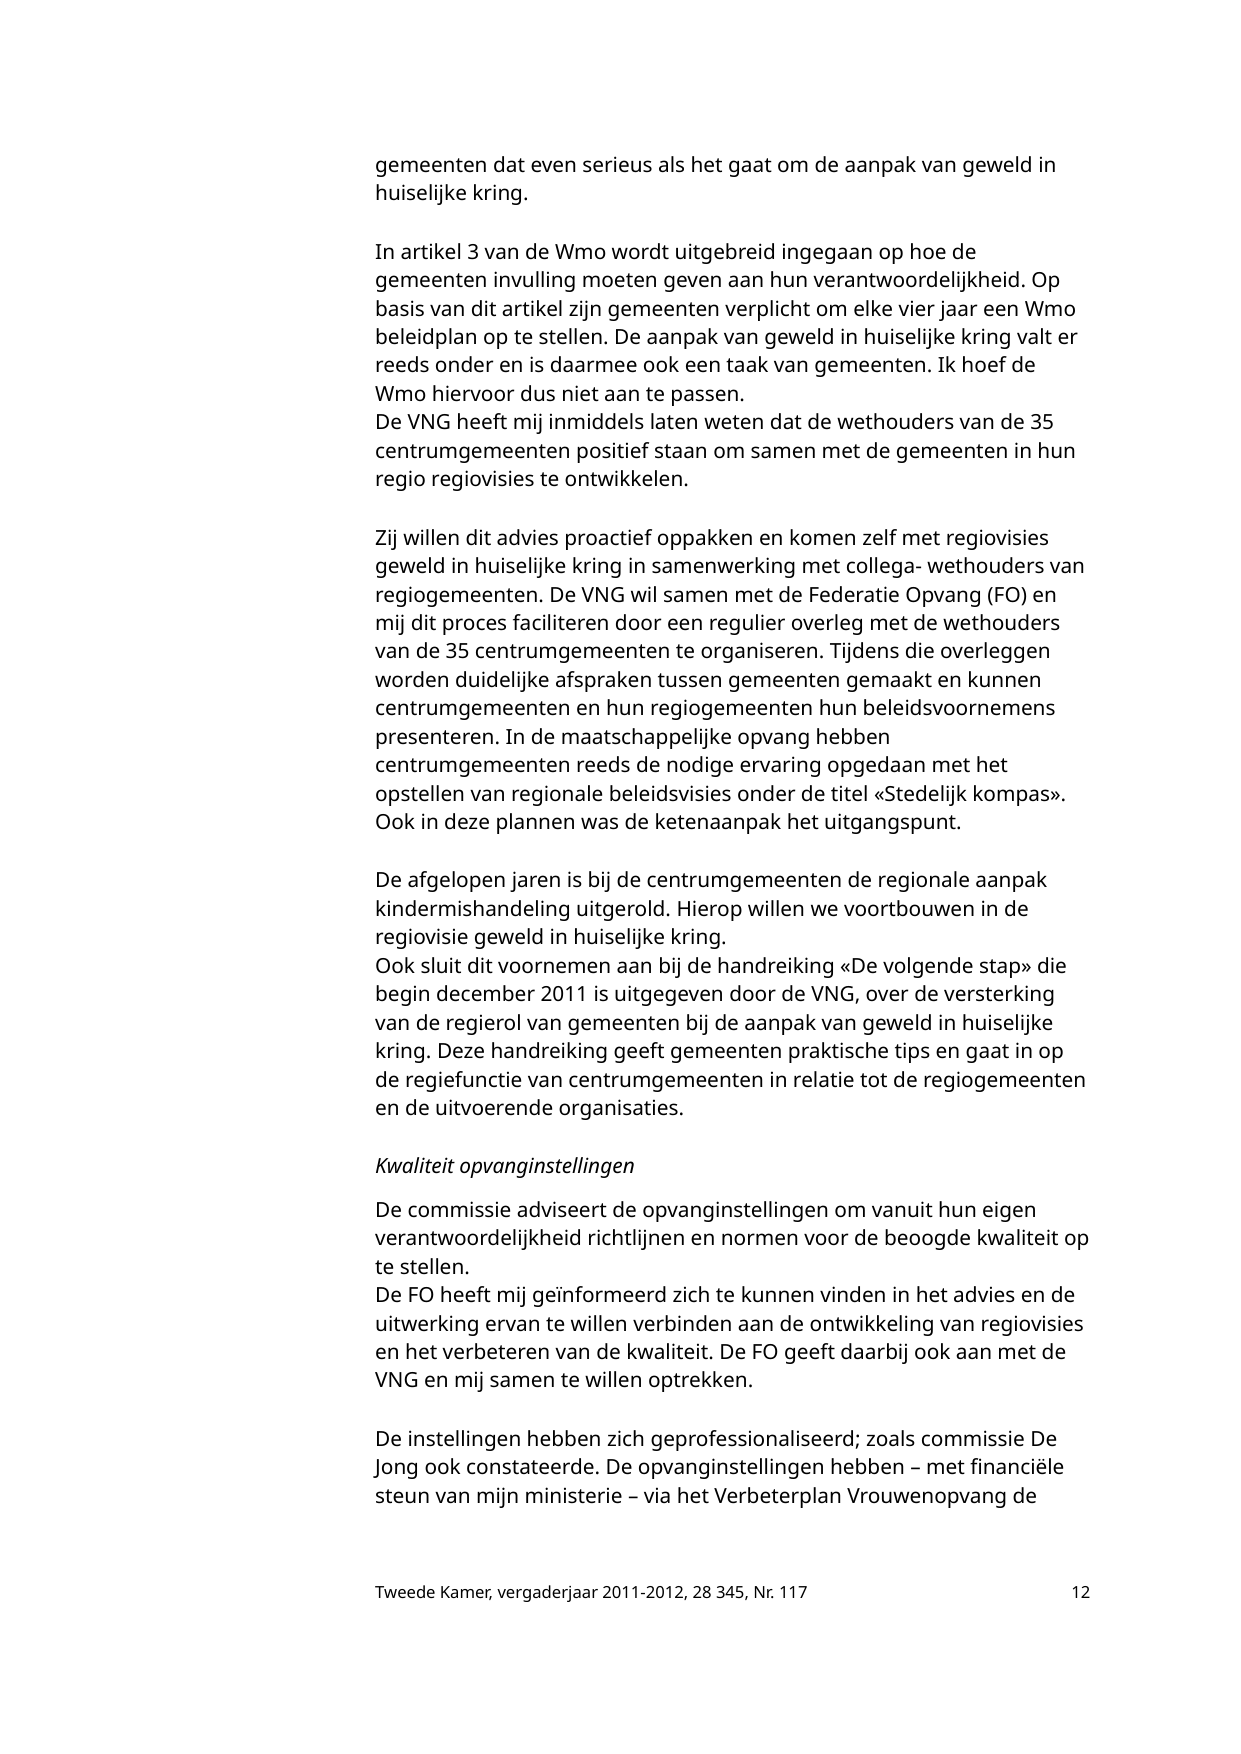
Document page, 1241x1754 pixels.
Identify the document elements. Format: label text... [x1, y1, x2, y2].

text De VNG heeft mij inmiddels laten weten dat de wethouders van de 35 centrumgemeenten positief staan om samen met de gemeenten in hun regio regiovisies te ontwikkelen. [375, 407, 1090, 493]
text Ook sluit dit voornemen aan bij de handreiking «De volgende stap» die begin december 2011 is uitgegeven door de VNG, over de versterking van de regierol van gemeenten bij de aanpak van geweld in huiselijke kring. Deze handreiking geeft gemeenten praktische tips en gaat in op de regiefunctie van centrumgemeenten in relatie tot de regiogemeenten en de uitvoerende organisaties. [375, 951, 1090, 1122]
text De afgelopen jaren is bij de centrumgemeenten de regionale aanpak kindermishandeling uitgerold. Hierop willen we voortbouwen in de regiovisie geweld in huiselijke kring. [375, 866, 1090, 951]
text Zij willen dit advies proactief oppakken en komen zelf met regiovisies geweld in huiselijke kring in samenwerking met collega- wethouders van regiogemeenten. De VNG wil samen met de Federatie Opvang (FO) en mij dit proces faciliteren door een regulier overleg met de wethouders van de 35 centrumgemeenten te organiseren. Tijdens die overleggen worden duidelijke afspraken tussen gemeenten gemaakt en kunnen centrumgemeenten en hun regiogemeenten hun beleidsvoornemens presenteren. In de maatschappelijke opvang hebben centrumgemeenten reeds de nodige ervaring opgedaan met het opstellen van regionale beleidsvisies onder de titel «Stedelijk kompas». Ook in deze plannen was de ketenaanpak het uitgangspunt. [375, 523, 1090, 836]
text In artikel 3 van de Wmo wordt uitgebreid ingegaan op hoe de gemeenten invulling moeten geven aan hun verantwoordelijkheid. Op basis van dit artikel zijn gemeenten verplicht om elke vier jaar een Wmo beleidplan op te stellen. De aanpak van geweld in huiselijke kring valt er reeds onder en is daarmee ook een taak van gemeenten. Ik hoef de Wmo hiervoor dus niet aan te passen. [375, 237, 1090, 407]
text De instellingen hebben zich geprofessionaliseerd; zoals commissie De Jong ook constateerde. De opvanginstellingen hebben – met financiële steun van mijn ministerie – via het Verbeterplan Vrouwenopvang de [375, 1424, 1090, 1509]
text Kwaliteit opvanginstellingen [375, 1152, 1090, 1180]
text De FO heeft mij geïnformeerd zich te kunnen vinden in het advies en de uitwerking ervan te willen verbinden aan de ontwikkeling van regiovisies en het verbeteren van de kwaliteit. De FO geeft daarbij ook aan met de VNG en mij samen te willen optrekken. [375, 1280, 1090, 1394]
text De commissie adviseert de opvanginstellingen om vanuit hun eigen verantwoordelijkheid richtlijnen en normen voor de beoogde kwaliteit op te stellen. [375, 1195, 1090, 1280]
text gemeenten dat even serieus als het gaat om de aanpak van geweld in huiselijke kring. [375, 150, 1090, 207]
